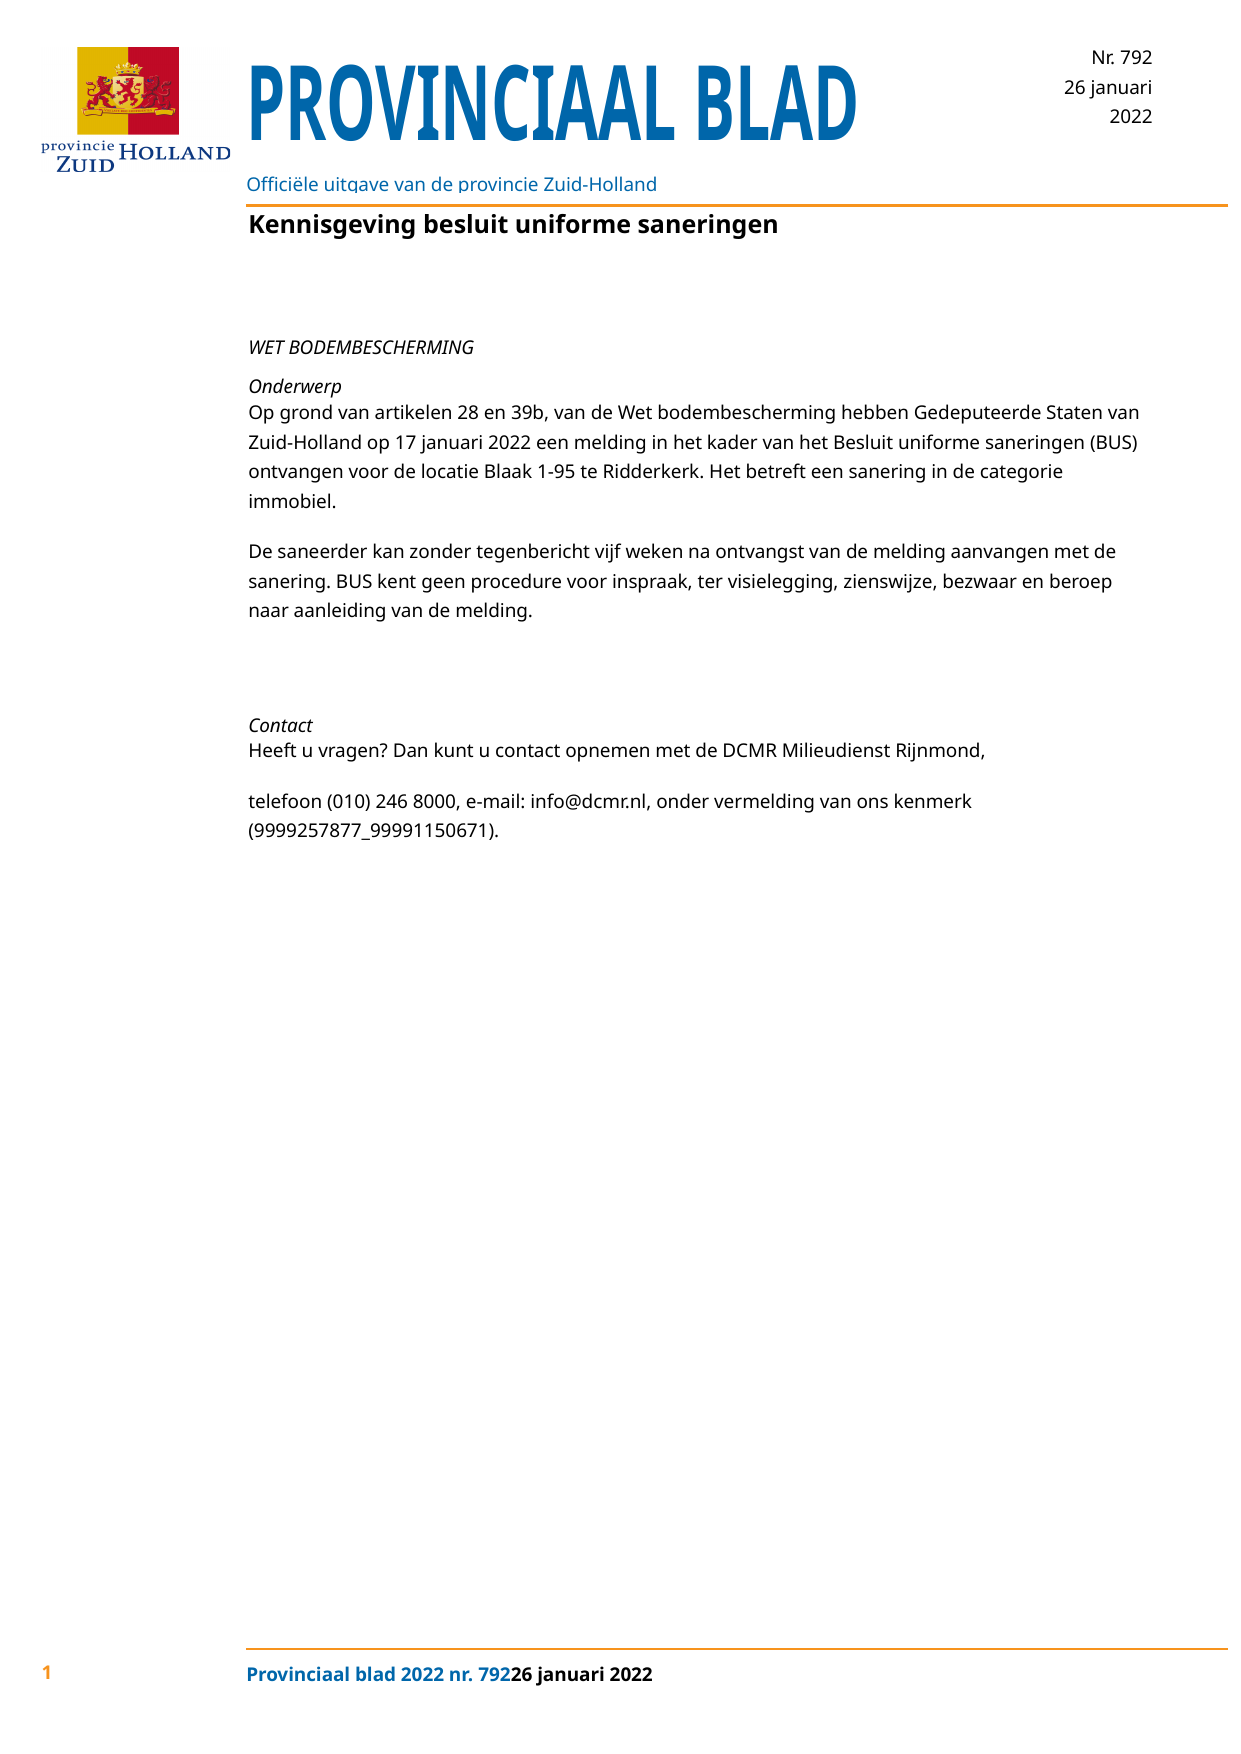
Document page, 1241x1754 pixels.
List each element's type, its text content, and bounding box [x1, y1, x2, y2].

text Onderwerp [248, 373, 1152, 399]
text Op grond van artikelen 28 en 39b, van de Wet bodembescherming hebben Gedeputeerde Staten van Zuid-Holland op 17 januari 2022 een melding in het kader van het Besluit uniforme saneringen (BUS) ontvangen voor de locatie Blaak 1-95 te Ridderkerk. Het betreft een sanering in de categorie immobiel. [248, 399, 1152, 514]
text Kennisgeving besluit uniforme saneringen [248, 207, 1152, 241]
text telefoon (010) 246 8000, e-mail: info@dcmr.nl, onder vermelding van ons kenmerk (9999257877_99991150671). [248, 788, 1152, 843]
text Contact [248, 712, 1152, 738]
text WET BODEMBESCHERMING [248, 334, 1152, 360]
text De saneerder kan zonder tegenbericht vijf weken na ontvangst van de melding aanvangen met de sanering. BUS kent geen procedure voor inspraak, ter visielegging, zienswijze, bezwaar en beroep naar aanleiding van de melding. [248, 538, 1152, 623]
picture [41, 47, 231, 172]
text Heeft u vragen? Dan kunt u contact opnemen met de DCMR Milieudienst Rijnmond, [248, 738, 1152, 763]
